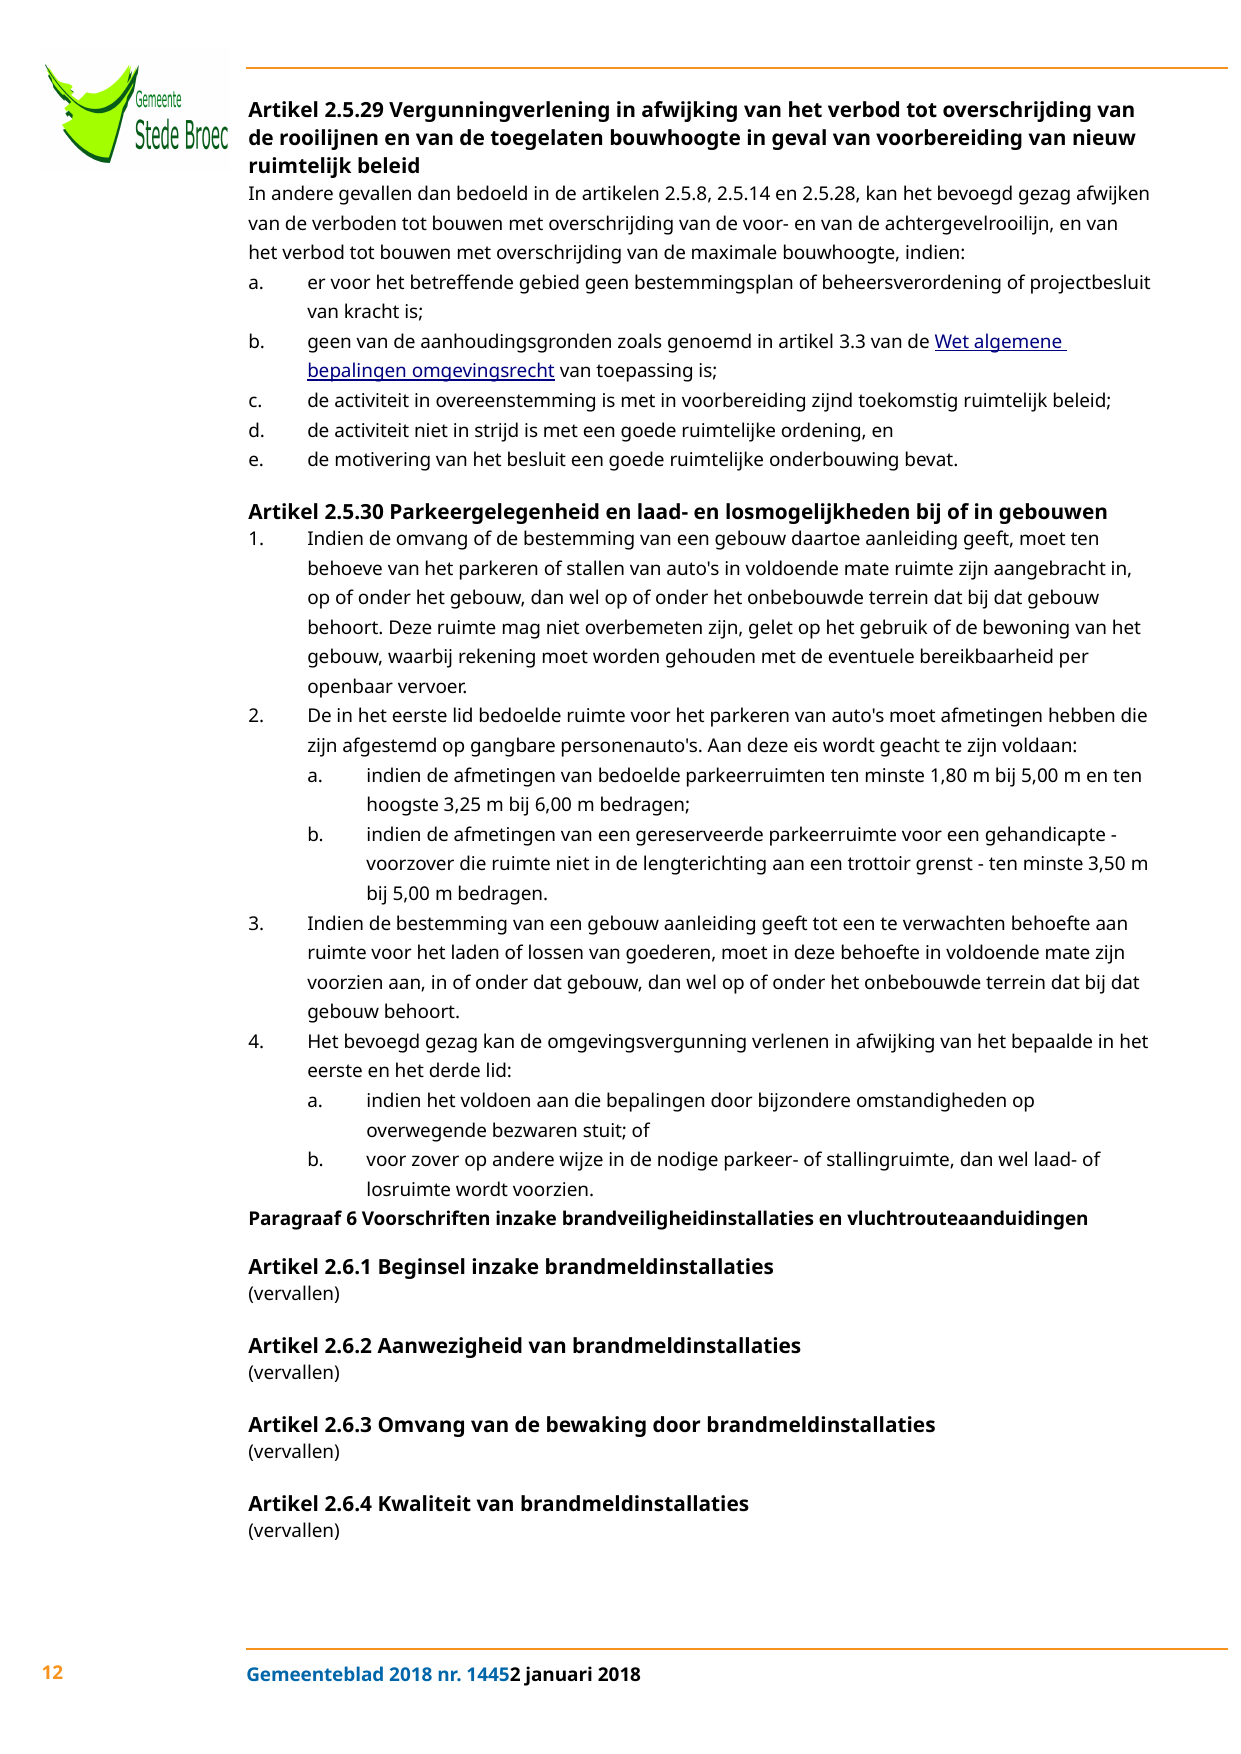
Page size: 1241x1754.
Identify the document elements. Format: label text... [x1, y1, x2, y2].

text Artikel 2.6.2 Aanwezigheid van brandmeldinstallaties [248, 1331, 1152, 1359]
text Artikel 2.6.3 Omvang van de bewaking door brandmeldinstallaties [248, 1410, 1152, 1438]
text (vervallen) [248, 1359, 1152, 1385]
text Artikel 2.5.30 Parkeergelegenheid en laad- en losmogelijkheden bij of in gebouwen [248, 497, 1152, 525]
list indien de afmetingen van een gereserveerde parkeerruimte voor een gehandicapte - voorzover die ruimte niet in de lengterichting aan een trottoir grenst - ten minste 3,50 m bij 5,00 m bedragen. [307, 821, 1152, 906]
list de activiteit niet in strijd is met een goede ruimtelijke ordening, en [248, 417, 1152, 442]
list Indien de bestemming van een gebouw aanleiding geeft tot een te verwachten behoefte aan ruimte voor het laden of lossen van goederen, moet in deze behoefte in voldoende mate zijn voorzien aan, in of onder dat gebouw, dan wel op of onder het onbebouwde terrein dat bij dat gebouw behoort. [248, 910, 1152, 1024]
text Paragraaf 6 Voorschriften inzake brandveiligheidinstallaties en vluchtrouteaanduidingen [248, 1206, 1152, 1231]
list indien de afmetingen van bedoelde parkeerruimten ten minste 1,80 m bij 5,00 m en ten hoogste 3,25 m bij 6,00 m bedragen; [307, 762, 1152, 817]
text (vervallen) [248, 1438, 1152, 1464]
list Indien de omvang of de bestemming van een gebouw daartoe aanleiding geeft, moet ten behoeve van het parkeren of stallen van auto's in voldoende mate ruimte zijn aangebracht in, op of onder het gebouw, dan wel op of onder het onbebouwde terrein dat bij dat gebouw behoort. Deze ruimte mag niet overbemeten zijn, gelet op het gebruik of de bewoning van het gebouw, waarbij rekening moet worden gehouden met de eventuele bereikbaarheid per openbaar vervoer. [248, 525, 1152, 699]
text (vervallen) [248, 1281, 1152, 1306]
list De in het eerste lid bedoelde ruimte voor het parkeren van auto's moet afmetingen hebben die zijn afgestemd op gangbare personenauto's. Aan deze eis wordt geacht te zijn voldaan: [248, 703, 1152, 758]
list geen van de aanhoudingsgronden zoals genoemd in artikel 3.3 van de Wet algemene bepalingen omgevingsrecht van toepassing is; [248, 328, 1152, 383]
text Artikel 2.6.1 Beginsel inzake brandmeldinstallaties [248, 1252, 1152, 1281]
list er voor het betreffende gebied geen bestemmingsplan of beheersverordening of projectbesluit van kracht is; [248, 269, 1152, 324]
text Artikel 2.6.4 Kwaliteit van brandmeldinstallaties [248, 1489, 1152, 1517]
list Het bevoegd gezag kan de omgevingsvergunning verlenen in afwijking van het bepaalde in het eerste en het derde lid: [248, 1028, 1152, 1083]
list de motivering van het besluit een goede ruimtelijke onderbouwing bevat. [248, 446, 1152, 472]
text In andere gevallen dan bedoeld in de artikelen 2.5.8, 2.5.14 en 2.5.28, kan het bevoegd gezag afwijken van de verboden tot bouwen met overschrijding van de voor- en van de achtergevelrooilijn, en van het verbod tot bouwen met overschrijding van de maximale bouwhoogte, indien: [248, 180, 1152, 265]
text (vervallen) [248, 1517, 1152, 1543]
list indien het voldoen aan die bepalingen door bijzondere omstandigheden op overwegende bezwaren stuit; of [307, 1087, 1152, 1143]
picture [41, 47, 231, 172]
list voor zover op andere wijze in de nodige parkeer- of stallingruimte, dan wel laad- of losruimte wordt voorzien. [307, 1146, 1152, 1202]
list de activiteit in overeenstemming is met in voorbereiding zijnd toekomstig ruimtelijk beleid; [248, 387, 1152, 413]
text Artikel 2.5.29 Vergunningverlening in afwijking van het verbod tot overschrijding van de rooilijnen en van de toegelaten bouwhoogte in geval van voorbereiding van nieuw ruimtelijk beleid [248, 95, 1152, 180]
